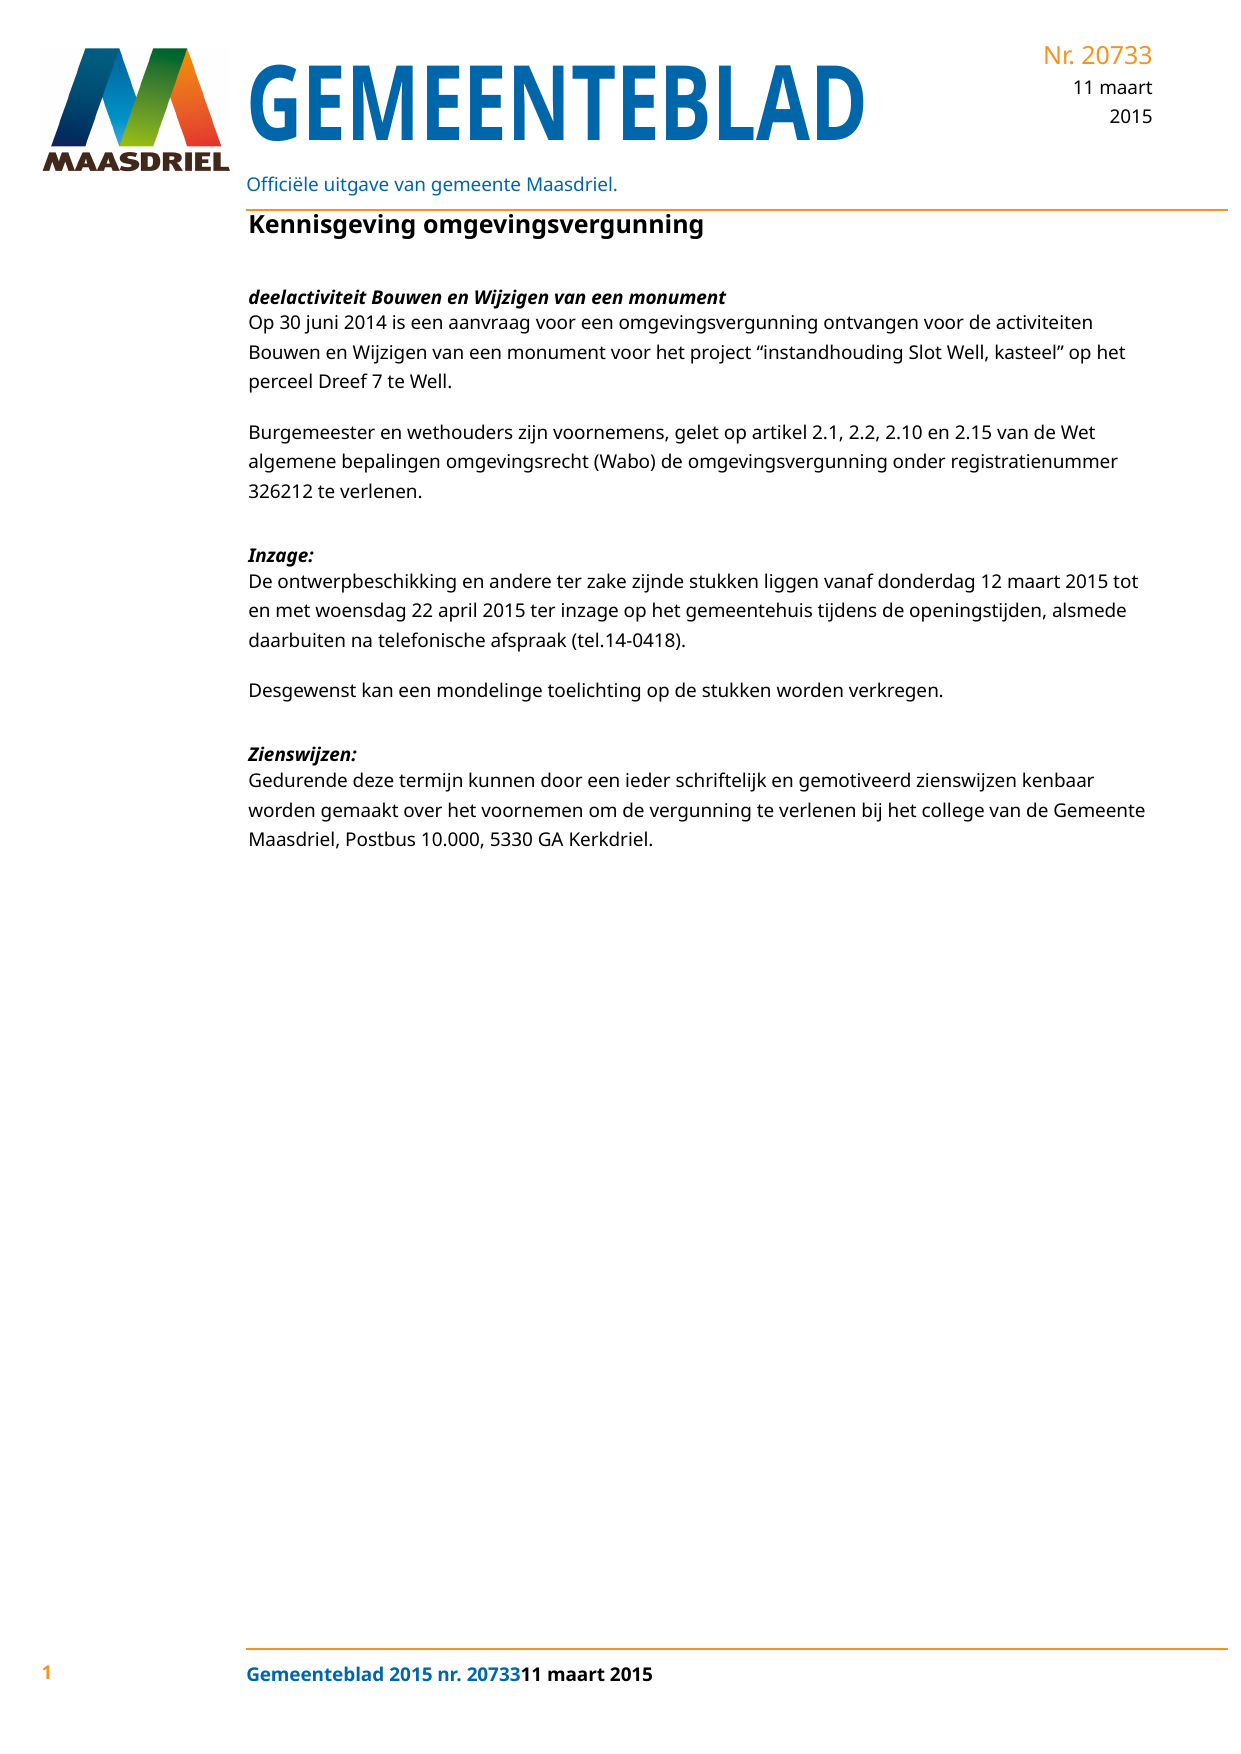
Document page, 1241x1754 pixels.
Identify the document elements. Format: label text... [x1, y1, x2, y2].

text Zienswijzen: [248, 742, 1152, 767]
text Desgewenst kan een mondelinge toelichting op de stukken worden verkregen. [248, 678, 1152, 703]
text Gedurende deze termijn kunnen door een ieder schriftelijk en gemotiveerd zienswijzen kenbaar worden gemaakt over het voornemen om de vergunning te verlenen bij het college van de Gemeente Maasdriel, Postbus 10.000, 5330 GA Kerkdriel. [248, 767, 1152, 852]
text Op 30 juni 2014 is een aanvraag voor een omgevingsvergunning ontvangen voor de activiteiten Bouwen en Wijzigen van een monument voor het project “instandhouding Slot Well, kasteel” op het perceel Dreef 7 te Well. [248, 309, 1152, 394]
picture [41, 47, 231, 172]
text De ontwerpbeschikking en andere ter zake zijnde stukken liggen vanaf donderdag 12 maart 2015 tot en met woensdag 22 april 2015 ter inzage op het gemeentehuis tijdens de openingstijden, alsmede daarbuiten na telefonische afspraak (tel.14-0418). [248, 568, 1152, 653]
text Kennisgeving omgevingsvergunning [248, 211, 1152, 241]
text Inzage: [248, 542, 1152, 568]
text deelactiviteit Bouwen en Wijzigen van een monument [248, 284, 1152, 309]
text Burgemeester en wethouders zijn voornemens, gelet op artikel 2.1, 2.2, 2.10 en 2.15 van de Wet algemene bepalingen omgevingsrecht (Wabo) de omgevingsvergunning onder registratienummer 326212 te verlenen. [248, 419, 1152, 504]
